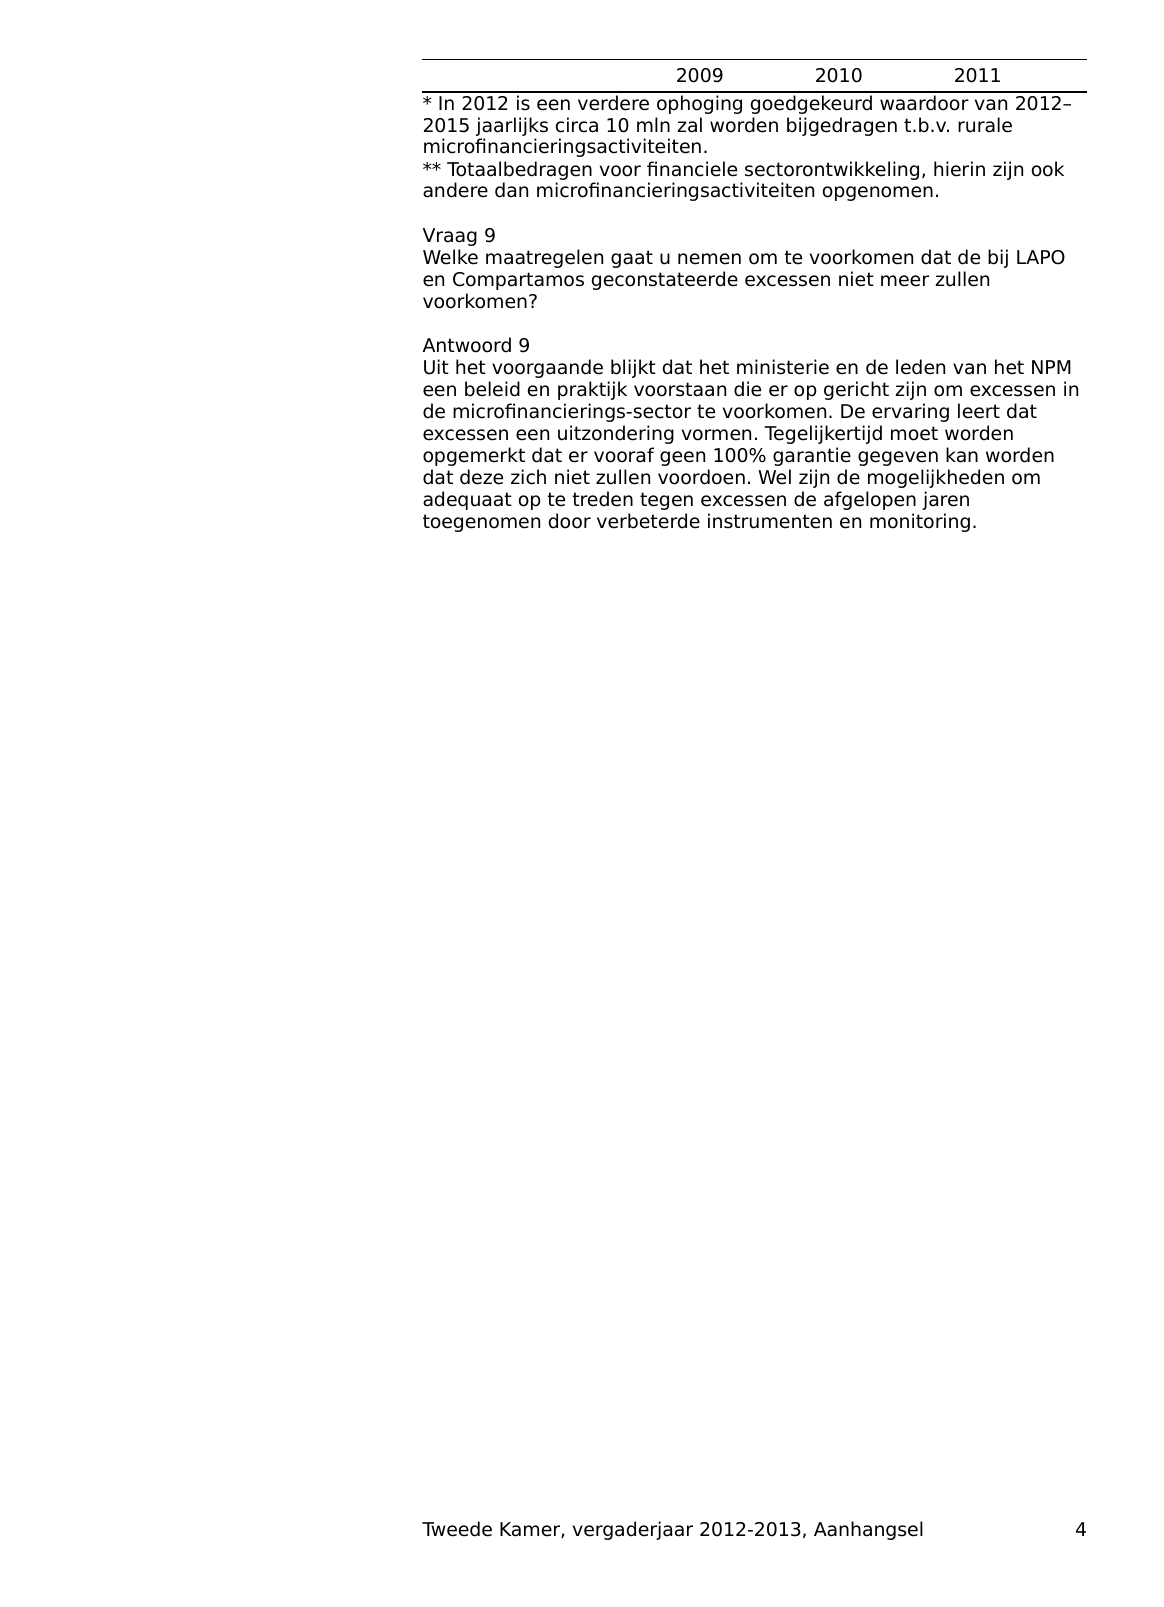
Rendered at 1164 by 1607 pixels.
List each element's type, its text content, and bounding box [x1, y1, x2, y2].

text Welke maatregelen gaat u nemen om te voorkomen dat de bij LAPO en Compartamos geconstateerde excessen niet meer zullen voorkomen? [422, 247, 1087, 312]
text Uit het voorgaande blijkt dat het ministerie en de leden van het NPM een beleid en praktijk voorstaan die er op gericht zijn om excessen in de microfinancierings-sector te voorkomen. De ervaring leert dat excessen een uitzondering vormen. Tegelijkertijd moet worden opgemerkt dat er vooraf geen 100% garantie gegeven kan worden dat deze zich niet zullen voordoen. Wel zijn de mogelijkheden om adequaat op te treden tegen excessen de afgelopen jaren toegenomen door verbeterde instrumenten en monitoring. [422, 357, 1087, 532]
table_header 2010 [809, 60, 948, 91]
text Antwoord 9 [422, 335, 1087, 357]
table_header 2011 [948, 60, 1087, 91]
table_header 2009 [670, 60, 808, 91]
table_header [422, 60, 669, 91]
table_cell * In 2012 is een verdere ophoging goedgekeurd waardoor van 2012–2015 jaarlijks circa 10 mln zal worden bijgedragen t.b.v. rurale microfinancieringsactiviteiten. ** Totaalbedragen voor financiele sectorontwikkeling, hierin zijn ook andere dan microfinancieringsactiviteiten opgenomen. [422, 93, 1087, 202]
text Vraag 9 [422, 224, 1087, 247]
